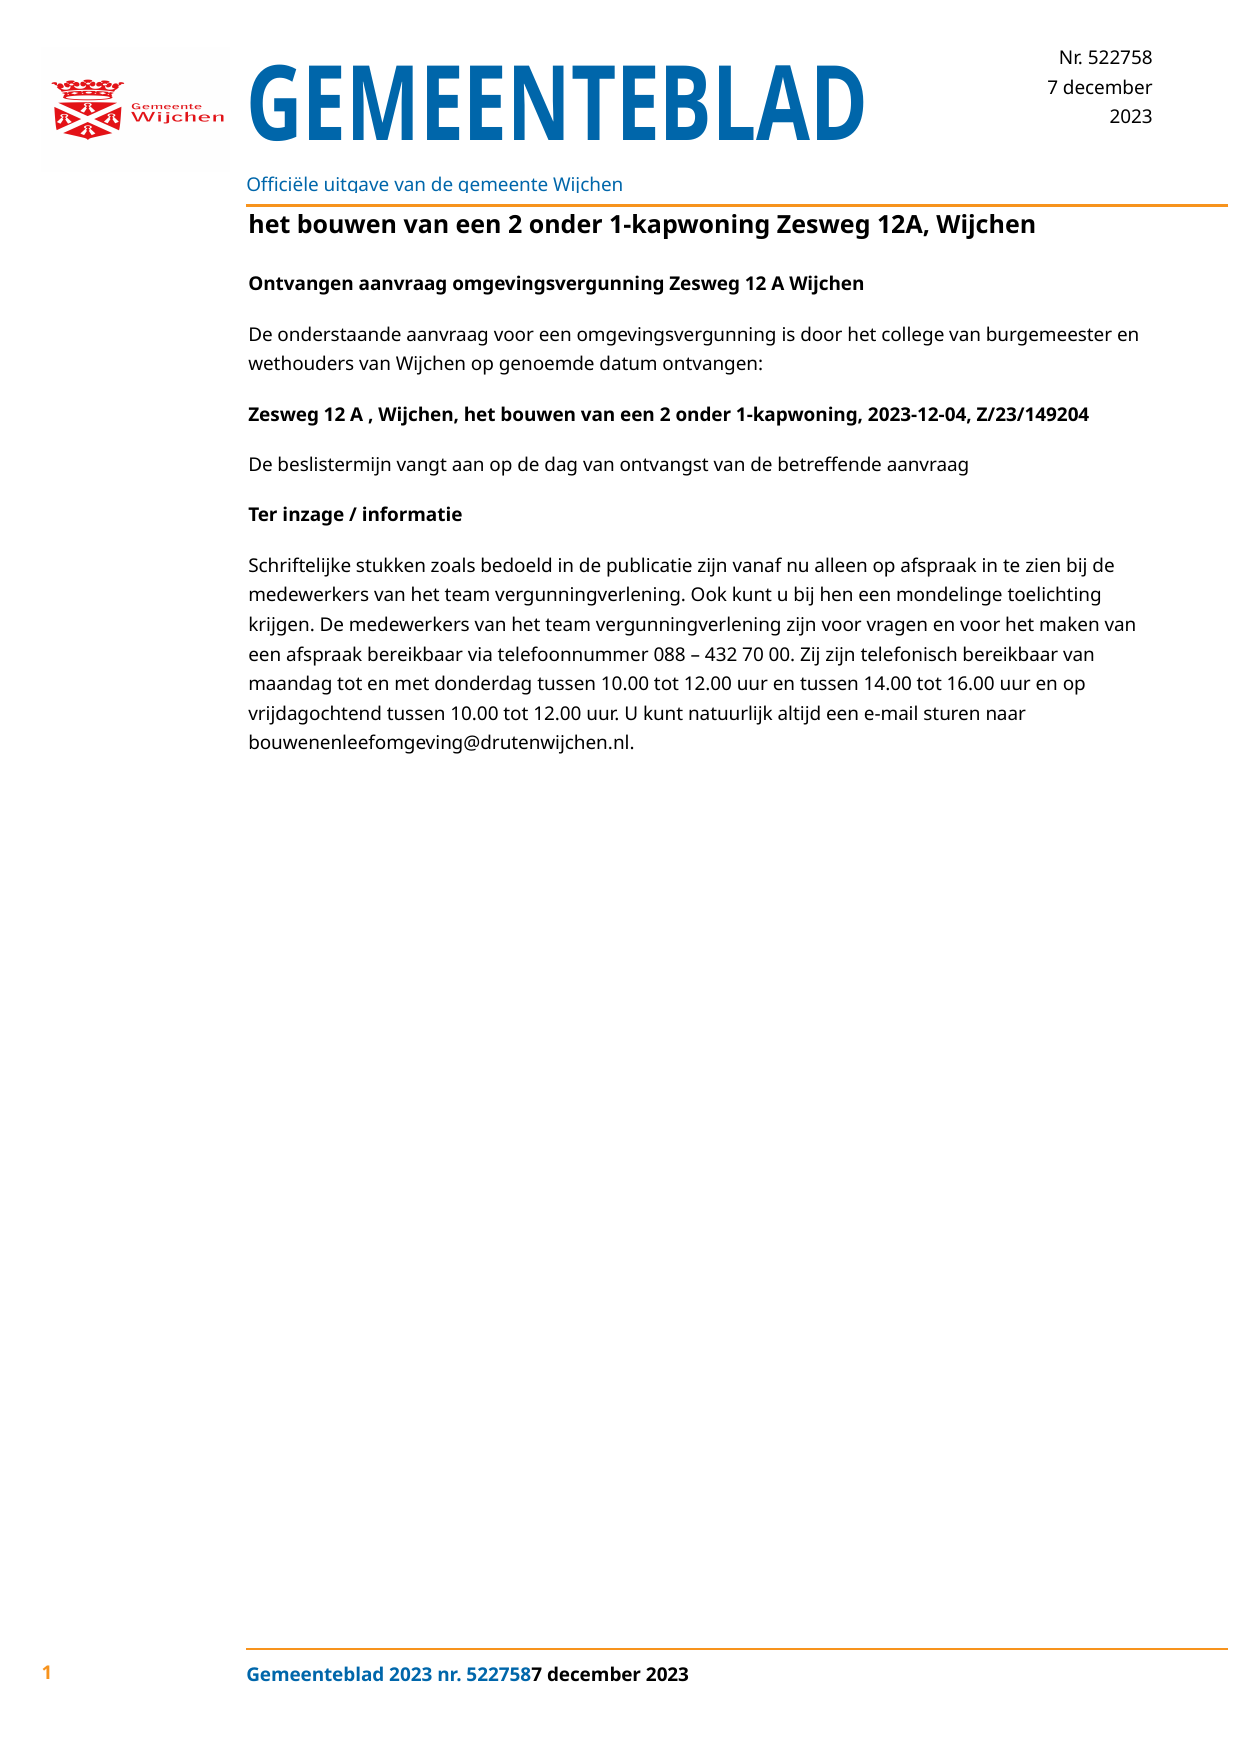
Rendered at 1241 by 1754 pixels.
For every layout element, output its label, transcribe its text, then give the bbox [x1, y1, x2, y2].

text Schriftelijke stukken zoals bedoeld in de publicatie zijn vanaf nu alleen op afspraak in te zien bij de medewerkers van het team vergunningverlening. Ook kunt u bij hen een mondelinge toelichting krijgen. De medewerkers van het team vergunningverlening zijn voor vragen en voor het maken van een afspraak bereikbaar via telefoonnummer 088 – 432 70 00. Zij zijn telefonisch bereikbaar van maandag tot en met donderdag tussen 10.00 tot 12.00 uur en tussen 14.00 tot 16.00 uur en op vrijdagochtend tussen 10.00 tot 12.00 uur. U kunt natuurlijk altijd een e-mail sturen naar bouwenenleefomgeving@drutenwijchen.nl. [248, 552, 1152, 755]
text De beslistermijn vangt aan op de dag van ontvangst van de betreffende aanvraag [248, 451, 1152, 477]
picture [41, 47, 231, 172]
text Zesweg 12 A , Wijchen, het bouwen van een 2 onder 1-kapwoning, 2023-12-04, Z/23/149204 [248, 401, 1152, 426]
text het bouwen van een 2 onder 1-kapwoning Zesweg 12A, Wijchen [248, 207, 1152, 241]
text De onderstaande aanvraag voor een omgevingsvergunning is door het college van burgemeester en wethouders van Wijchen op genoemde datum ontvangen: [248, 321, 1152, 376]
text Ontvangen aanvraag omgevingsvergunning Zesweg 12 A Wijchen [248, 270, 1152, 296]
text Ter inzage / informatie [248, 502, 1152, 527]
